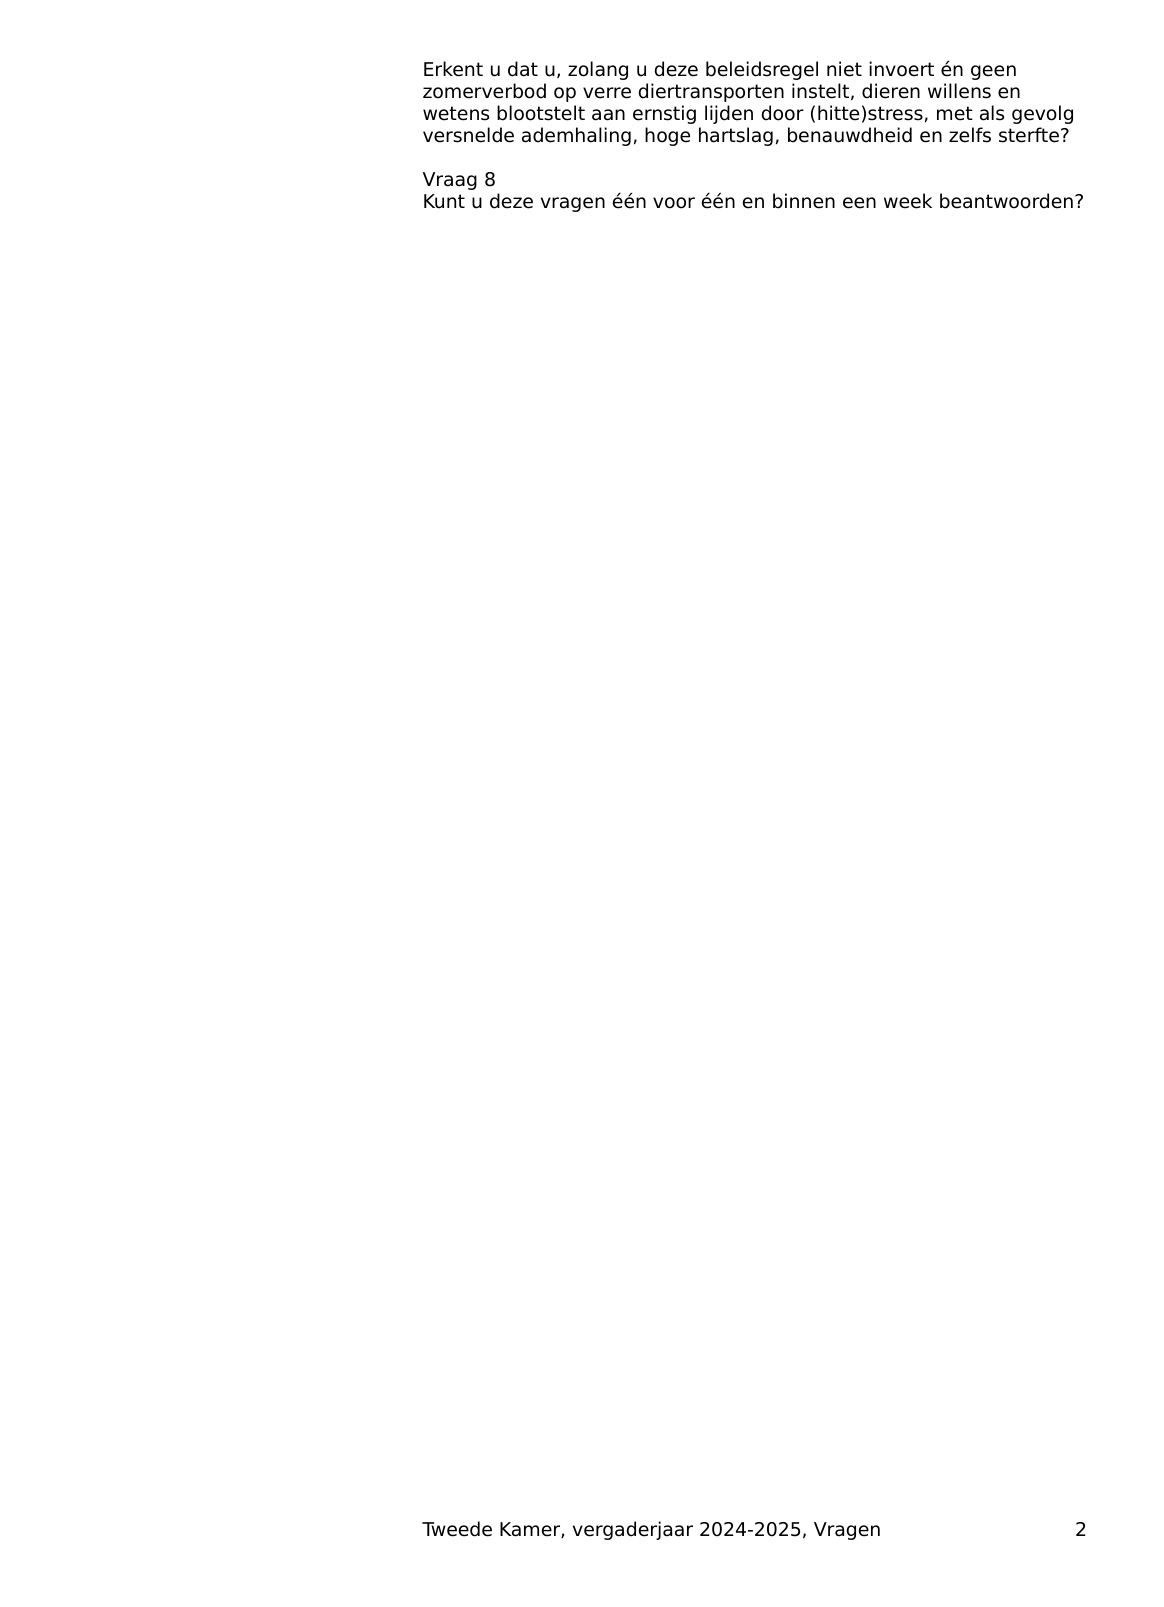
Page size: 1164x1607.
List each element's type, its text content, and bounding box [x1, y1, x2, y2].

text Kunt u deze vragen één voor één en binnen een week beantwoorden? [422, 191, 1087, 213]
text Erkent u dat u, zolang u deze beleidsregel niet invoert én geen zomerverbod op verre diertransporten instelt, dieren willens en wetens blootstelt aan ernstig lijden door (hitte)stress, met als gevolg versnelde ademhaling, hoge hartslag, benauwdheid en zelfs sterfte? [422, 59, 1087, 147]
text Vraag 8 [422, 169, 1087, 191]
